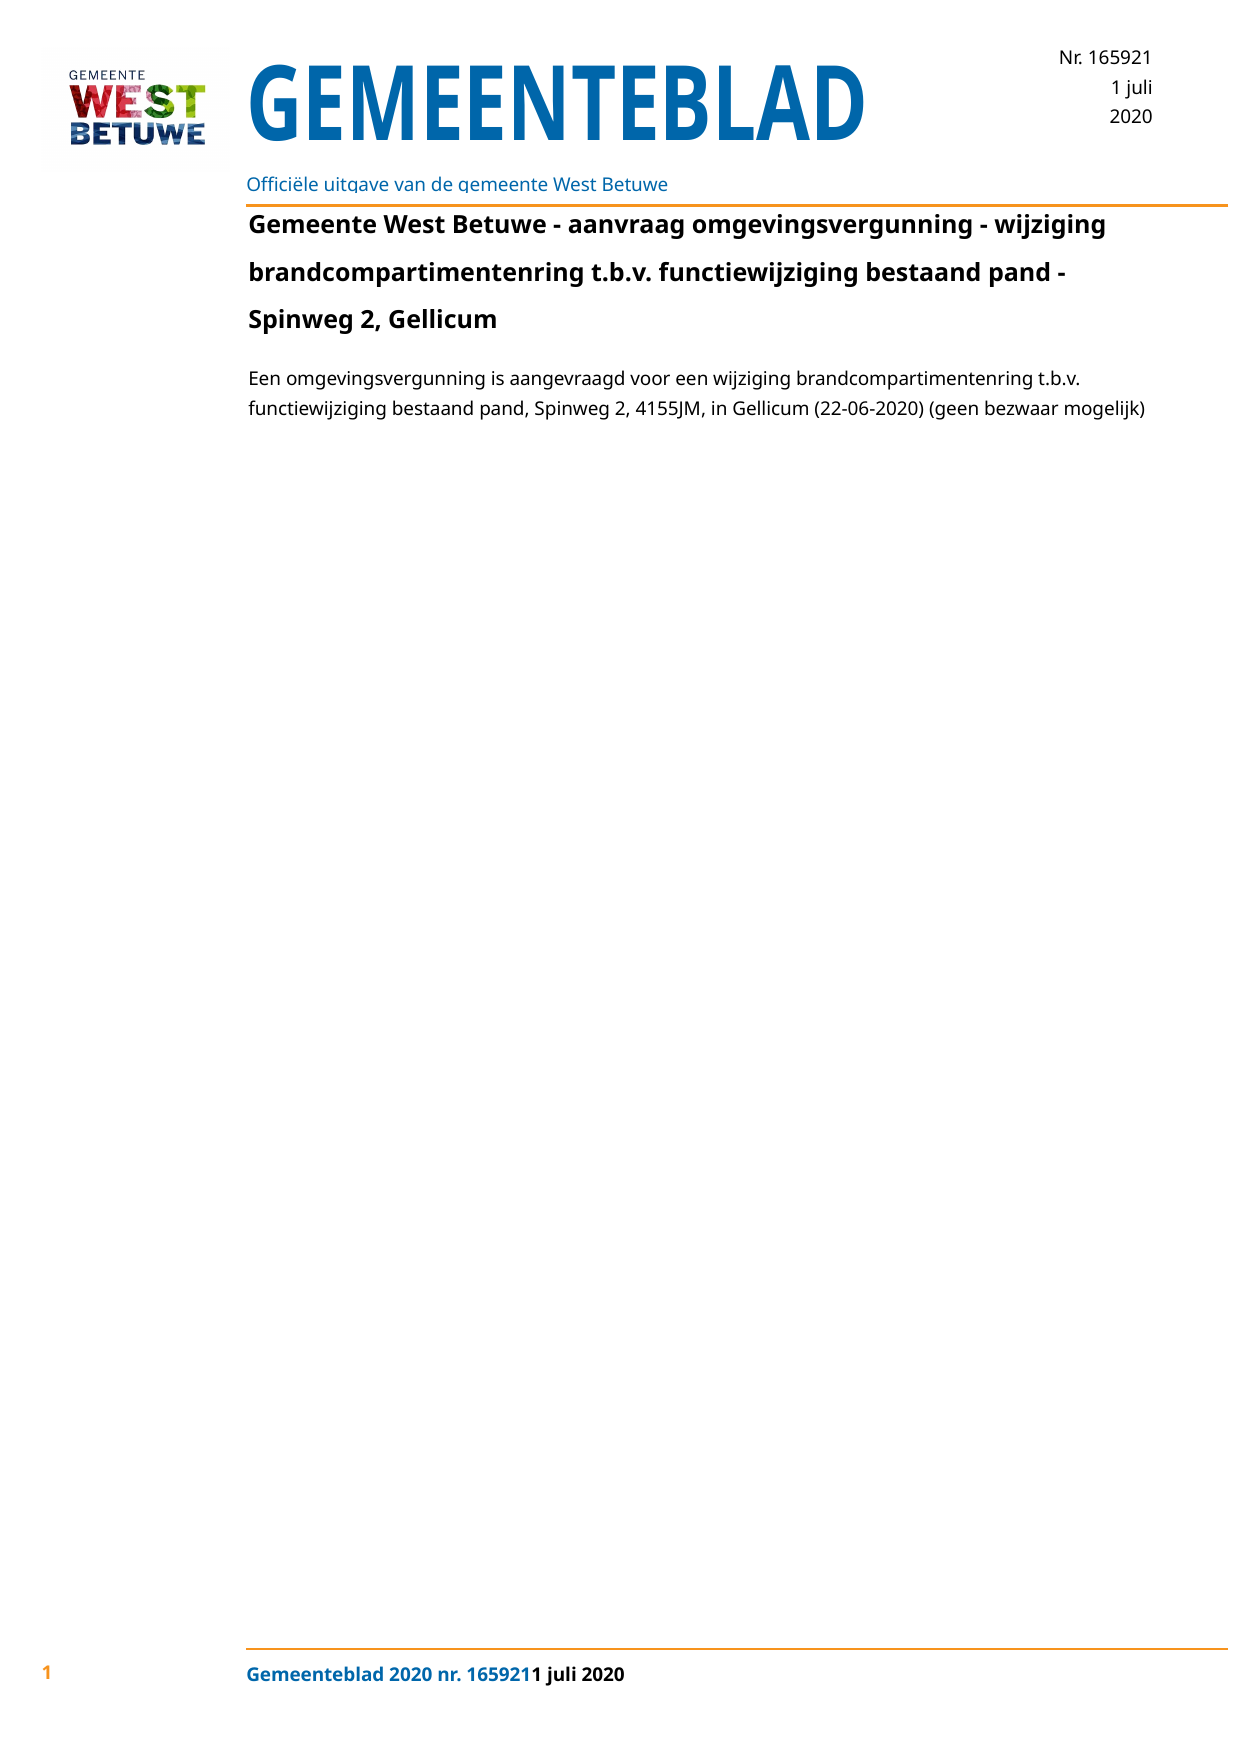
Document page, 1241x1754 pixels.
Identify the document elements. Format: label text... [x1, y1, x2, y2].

table_header Een omgevingsvergunning is aangevraagd voor een wijziging brandcompartimentenring t.b.v. functiewijziging bestaand pand, Spinweg 2, 4155JM, in Gellicum (22-06-2020) (geen bezwaar mogelijk) [248, 366, 1152, 421]
text Gemeente West Betuwe - aanvraag omgevingsvergunning - wijziging brandcompartimentenring t.b.v. functiewijziging bestaand pand - Spinweg 2, Gellicum [248, 207, 1152, 336]
picture [41, 47, 231, 172]
